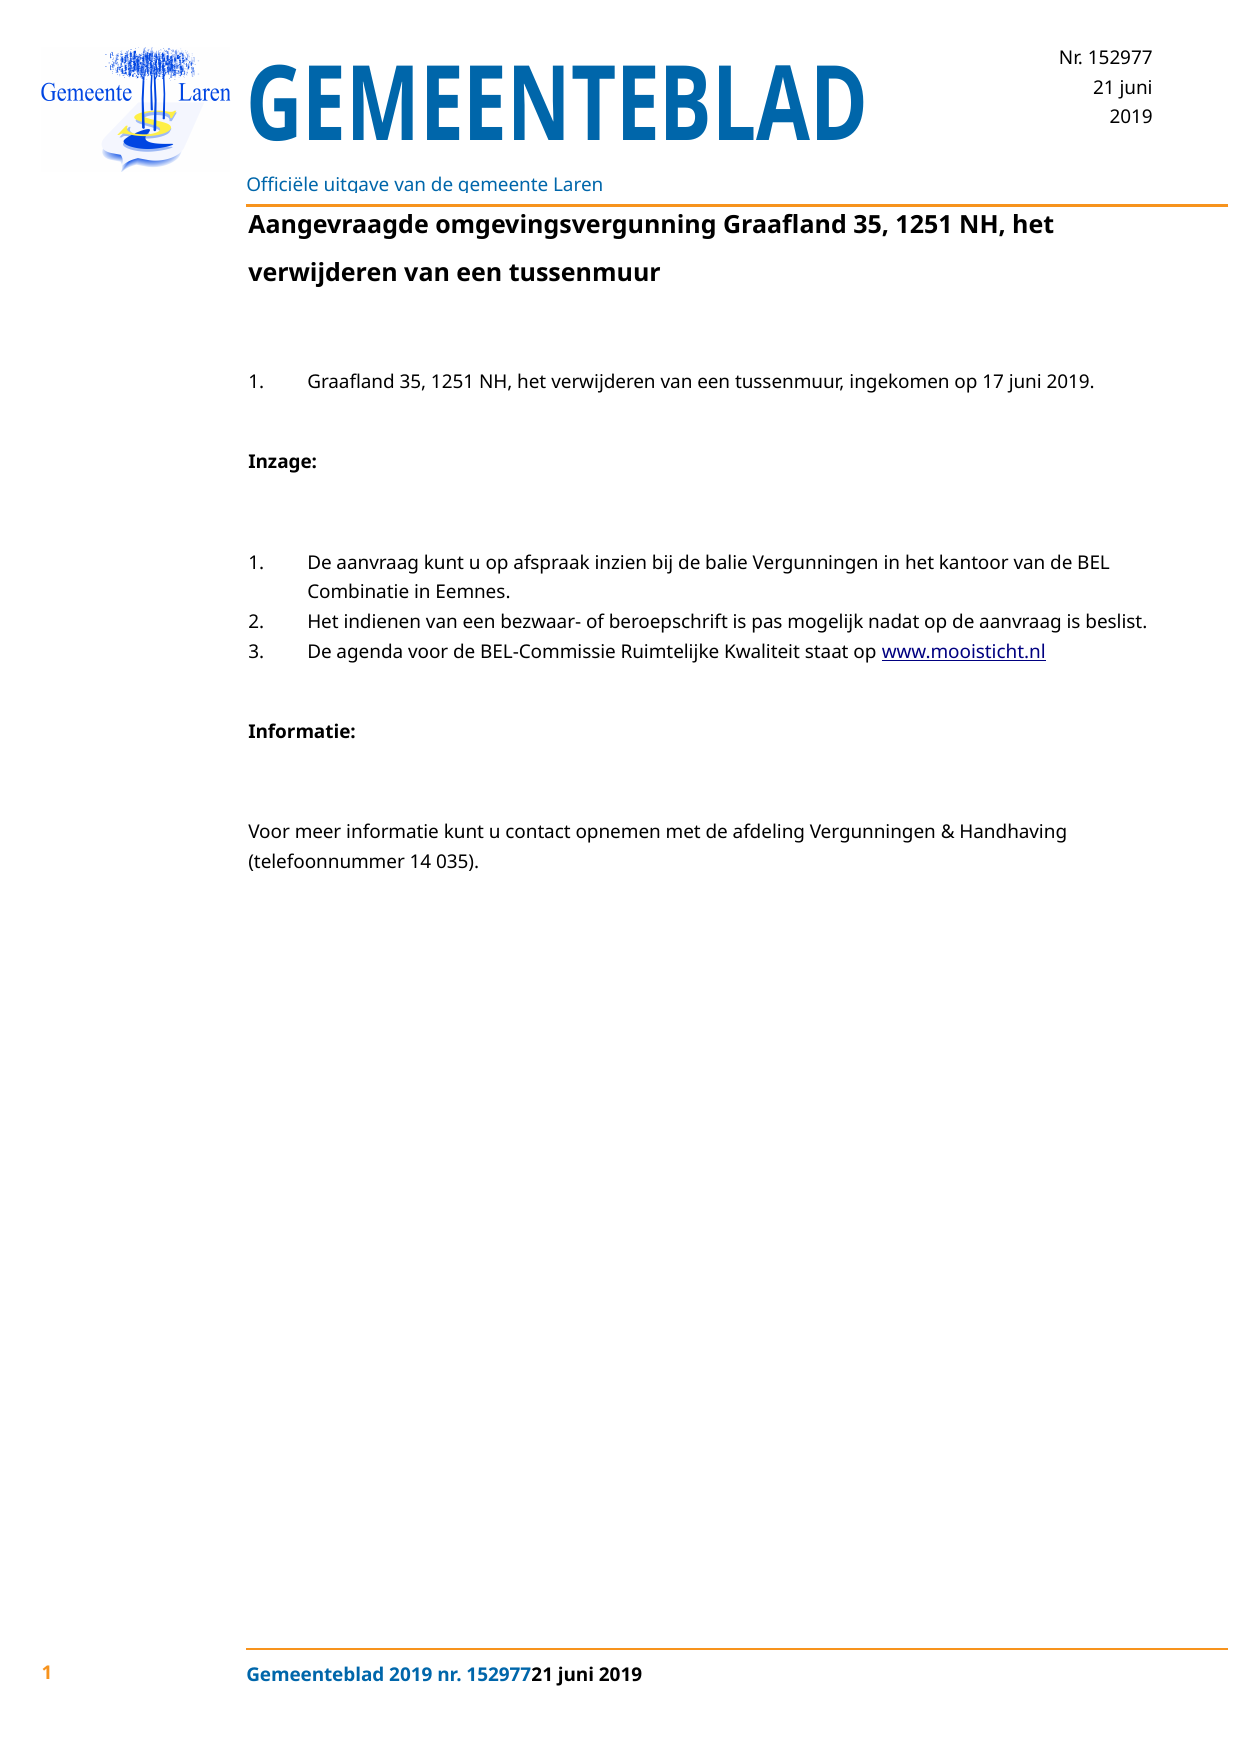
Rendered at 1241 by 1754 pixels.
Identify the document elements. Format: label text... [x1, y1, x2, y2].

list Het indienen van een bezwaar- of beroepschrift is pas mogelijk nadat op de aanvraag is beslist. [248, 608, 1152, 634]
list De aanvraag kunt u op afspraak inzien bij de balie Vergunningen in het kantoor van de BEL Combinatie in Eemnes. [248, 549, 1152, 604]
text Inzage: [248, 448, 1152, 474]
text Aangevraagde omgevingsvergunning Graafland 35, 1251 NH, het verwijderen van een tussenmuur [248, 207, 1152, 288]
list De agenda voor de BEL-Commissie Ruimtelijke Kwaliteit staat op www.mooisticht.nl [248, 638, 1152, 664]
list Graafland 35, 1251 NH, het verwijderen van een tussenmuur, ingekomen op 17 juni 2019. [248, 368, 1152, 394]
picture [41, 47, 231, 172]
text Informatie: [248, 718, 1152, 744]
text Voor meer informatie kunt u contact opnemen met de afdeling Vergunningen & Handhaving (telefoonnummer 14 035). [248, 819, 1152, 874]
